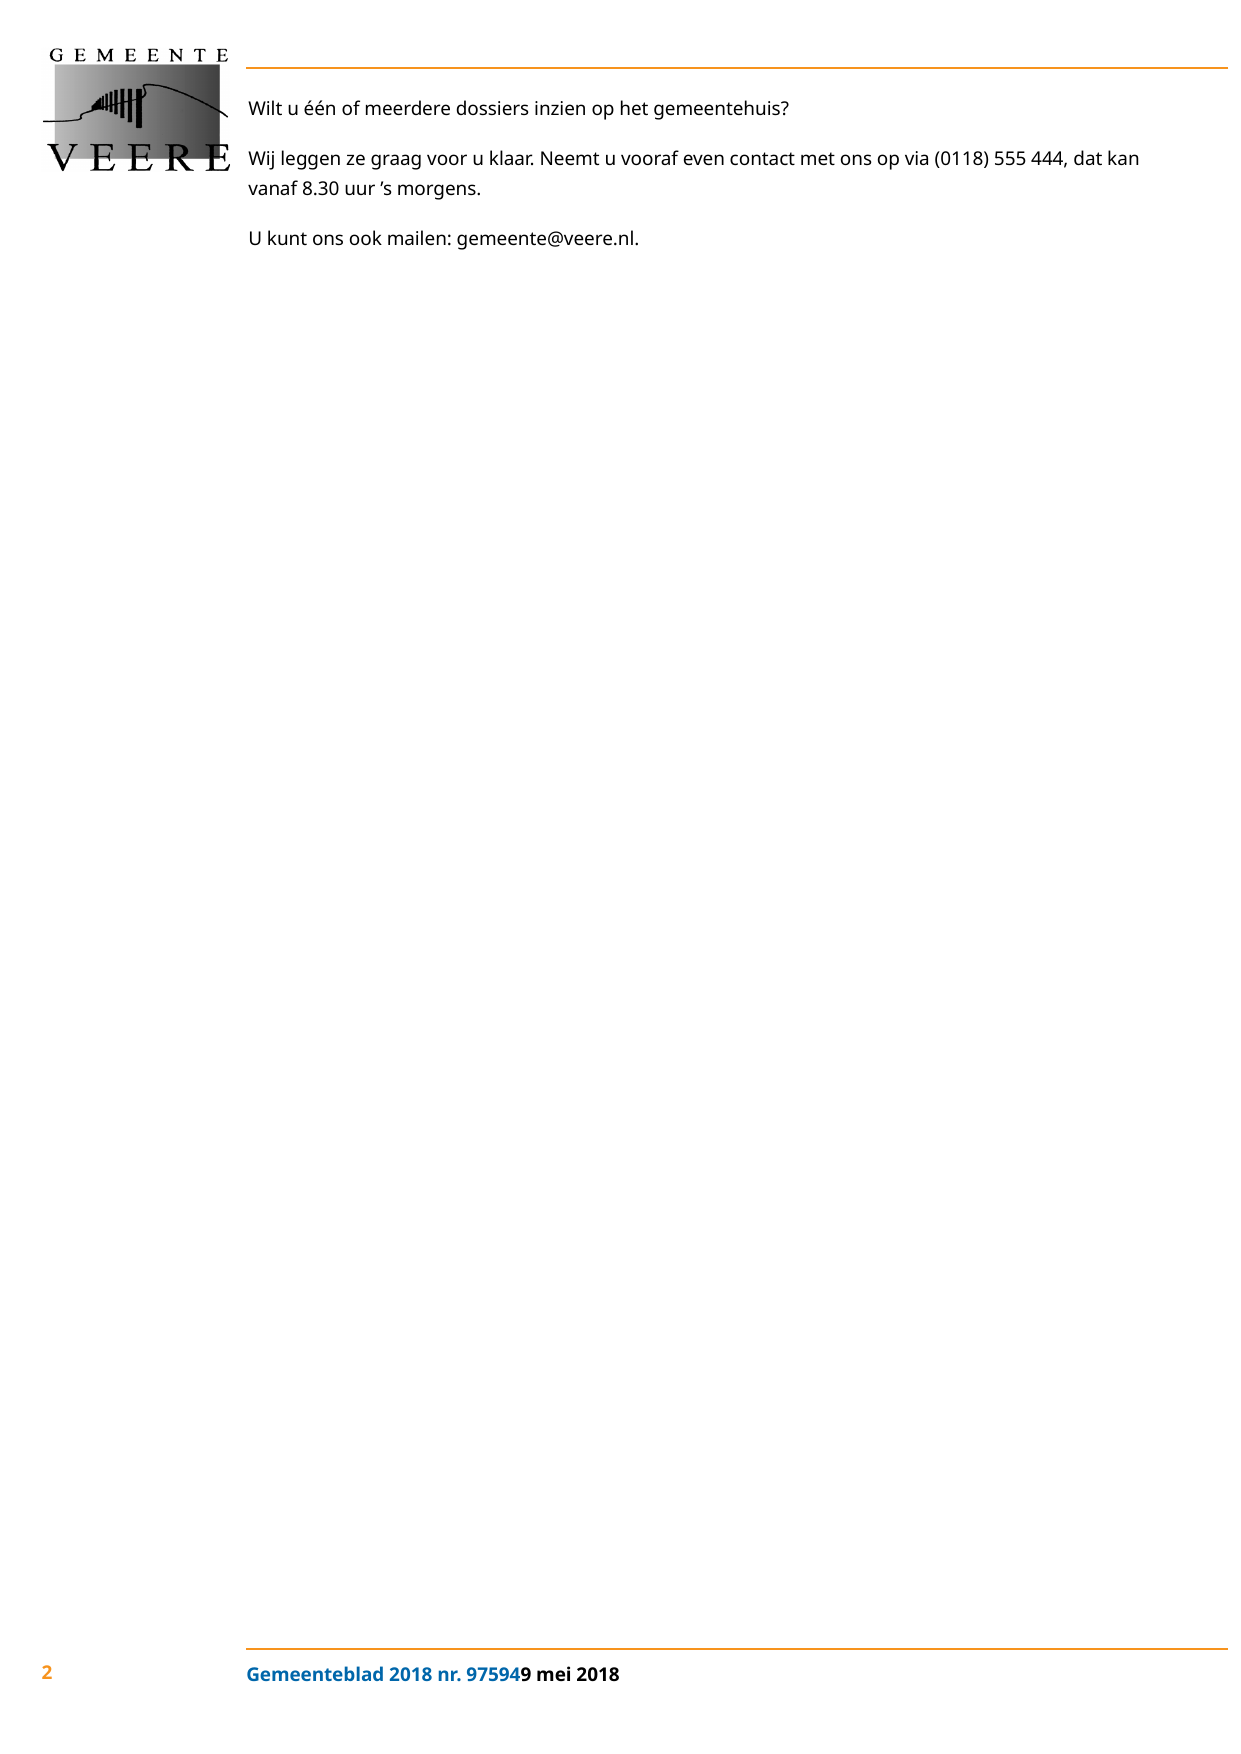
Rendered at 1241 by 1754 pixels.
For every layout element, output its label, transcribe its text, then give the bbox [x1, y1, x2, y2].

picture [41, 47, 231, 172]
text U kunt ons ook mailen: gemeente@veere.nl. [248, 225, 1152, 251]
text Wilt u één of meerdere dossiers inzien op het gemeentehuis? [248, 95, 1152, 121]
text Wij leggen ze graag voor u klaar. Neemt u vooraf even contact met ons op via (0118) 555 444, dat kan vanaf 8.30 uur ’s morgens. [248, 145, 1152, 201]
